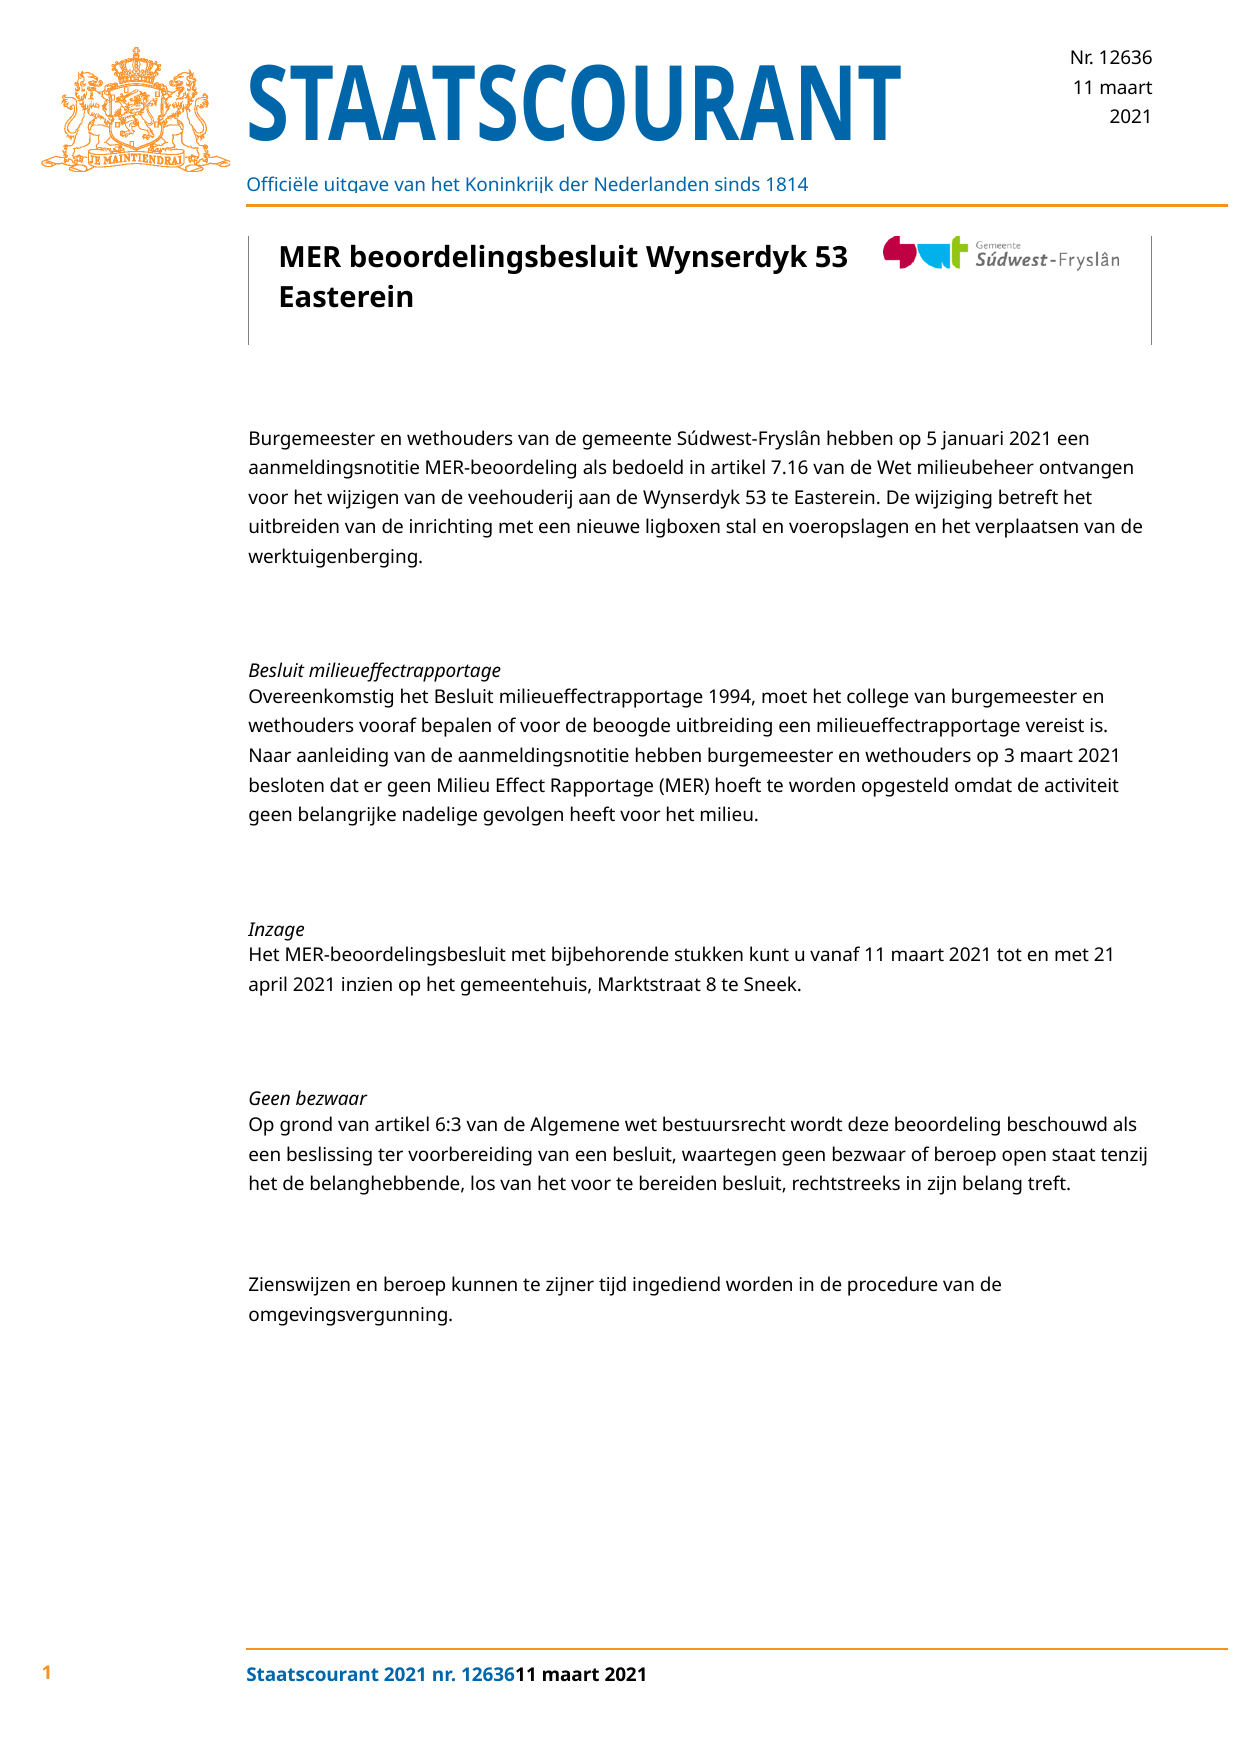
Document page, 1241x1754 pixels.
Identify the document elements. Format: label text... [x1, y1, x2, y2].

picture [882, 236, 1119, 272]
text Het MER-beoordelingsbesluit met bijbehorende stukken kunt u vanaf 11 maart 2021 tot en met 21 april 2021 inzien op het gemeentehuis, Marktstraat 8 te Sneek. [248, 942, 1152, 997]
table_header [850, 236, 1151, 345]
text Burgemeester en wethouders van de gemeente Súdwest-Fryslân hebben op 5 januari 2021 een aanmeldingsnotitie MER-beoordeling als bedoeld in artikel 7.16 van de Wet milieubeheer ontvangen voor het wijzigen van de veehouderij aan de Wynserdyk 53 te Easterein. De wijziging betreft het uitbreiden van de inrichting met een nieuwe ligboxen stal en voeropslagen en het verplaatsen van de werktuigenberging. [248, 425, 1152, 569]
table_header MER beoordelingsbesluit Wynserdyk 53 Easterein [249, 236, 850, 345]
picture [41, 47, 231, 172]
text Besluit milieueffectrapportage [248, 657, 1152, 683]
text Overeenkomstig het Besluit milieueffectrapportage 1994, moet het college van burgemeester en wethouders vooraf bepalen of voor de beoogde uitbreiding een milieueffectrapportage vereist is. Naar aanleiding van de aanmeldingsnotitie hebben burgemeester en wethouders op 3 maart 2021 besloten dat er geen Milieu Effect Rapportage (MER) hoeft te worden opgesteld omdat de activiteit geen belangrijke nadelige gevolgen heeft voor het milieu. [248, 683, 1152, 827]
text Op grond van artikel 6:3 van de Algemene wet bestuursrecht wordt deze beoordeling beschouwd als een beslissing ter voorbereiding van een besluit, waartegen geen bezwaar of beroep open staat tenzij het de belanghebbende, los van het voor te bereiden besluit, rechtstreeks in zijn belang treft. [248, 1111, 1152, 1196]
text Inzage [248, 916, 1152, 942]
text Geen bezwaar [248, 1086, 1152, 1111]
text Zienswijzen en beroep kunnen te zijner tijd ingediend worden in de procedure van de omgevingsvergunning. [248, 1271, 1152, 1327]
